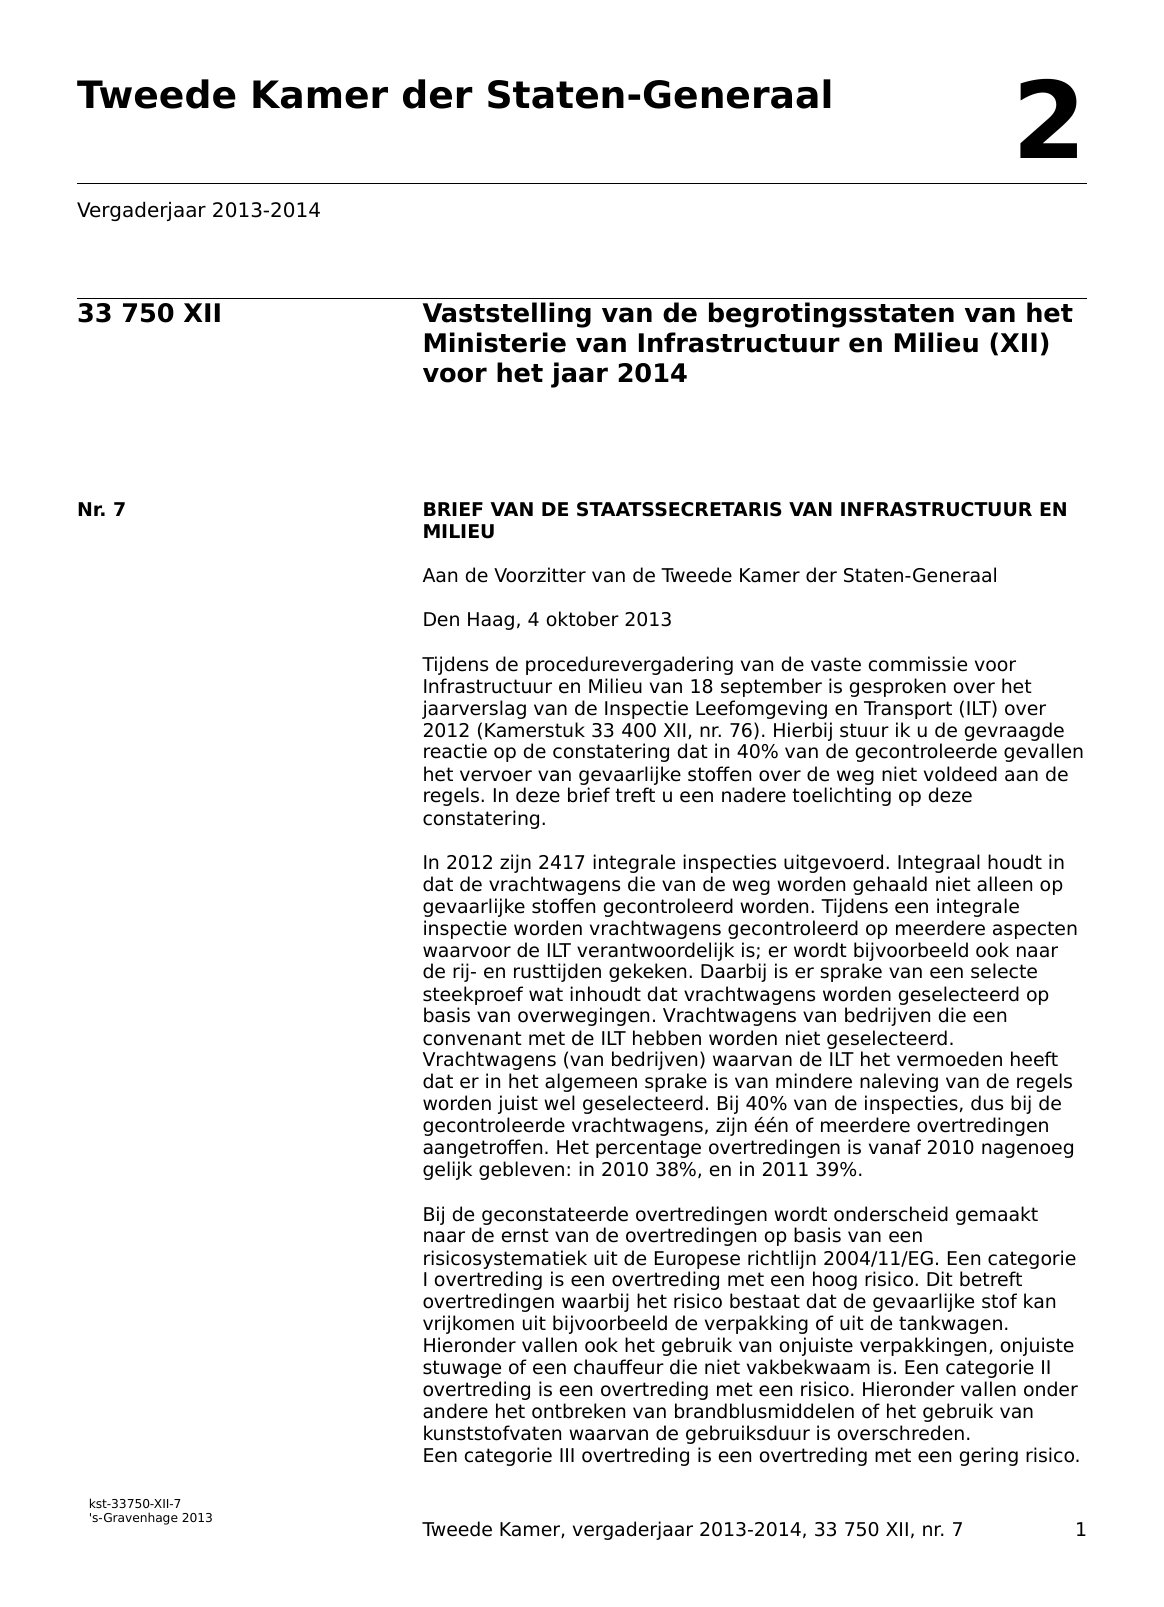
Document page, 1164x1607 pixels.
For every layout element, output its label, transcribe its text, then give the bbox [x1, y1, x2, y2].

text Bij de geconstateerde overtredingen wordt onderscheid gemaakt naar de ernst van de overtredingen op basis van een risicosystematiek uit de Europese richtlijn 2004/11/EG. Een categorie I overtreding is een overtreding met een hoog risico. Dit betreft overtredingen waarbij het risico bestaat dat de gevaarlijke stof kan vrijkomen uit bijvoorbeeld de verpakking of uit de tankwagen. Hieronder vallen ook het gebruik van onjuiste verpakkingen, onjuiste stuwage of een chauffeur die niet vakbekwaam is. Een categorie II overtreding is een overtreding met een risico. Hieronder vallen onder andere het ontbreken van brandblusmiddelen of het gebruik van kunststofvaten waarvan de gebruiksduur is overschreden. [422, 1203, 1087, 1445]
table_cell Vergaderjaar 2013-2014 [77, 184, 1087, 298]
subtitle 33 750 XII Vaststelling van de begrotingsstaten van het Ministerie van Infrastructuur en Milieu (XII) voor het jaar 2014 [77, 299, 1087, 388]
text kst-33750-XII-7 [88, 1497, 323, 1511]
text Een categorie III overtreding is een overtreding met een gering risico. [422, 1445, 1087, 1467]
text In 2012 zijn 2417 integrale inspecties uitgevoerd. Integraal houdt in dat de vrachtwagens die van de weg worden gehaald niet alleen op gevaarlijke stoffen gecontroleerd worden. Tijdens een integrale inspectie worden vrachtwagens gecontroleerd op meerdere aspecten waarvoor de ILT verantwoordelijk is; er wordt bijvoorbeeld ook naar de rij- en rusttijden gekeken. Daarbij is er sprake van een selecte steekproef wat inhoudt dat vrachtwagens worden geselecteerd op basis van overwegingen. Vrachtwagens van bedrijven die een convenant met de ILT hebben worden niet geselecteerd. Vrachtwagens (van bedrijven) waarvan de ILT het vermoeden heeft dat er in het algemeen sprake is van mindere naleving van de regels worden juist wel geselecteerd. Bij 40% van de inspecties, dus bij de gecontroleerde vrachtwagens, zijn één of meerdere overtredingen aangetroffen. Het percentage overtredingen is vanaf 2010 nagenoeg gelijk gebleven: in 2010 38%, en in 2011 39%. [422, 852, 1087, 1181]
table_header 2 [886, 59, 1087, 183]
text Tijdens de procedurevergadering van de vaste commissie voor Infrastructuur en Milieu van 18 september is gesproken over het jaarverslag van de Inspectie Leefomgeving en Transport (ILT) over 2012 (Kamerstuk 33 400 XII, nr. 76). Hierbij stuur ik u de gevraagde reactie op de constatering dat in 40% van de gecontroleerde gevallen het vervoer van gevaarlijke stoffen over de weg niet voldeed aan de regels. In deze brief treft u een nadere toelichting op deze constatering. [422, 653, 1087, 829]
table_header Tweede Kamer der Staten-Generaal [77, 59, 886, 183]
text Den Haag, 4 oktober 2013 [422, 609, 1087, 631]
text Aan de Voorzitter van de Tweede Kamer der Staten-Generaal [422, 565, 1087, 587]
subtitle Nr. 7 BRIEF VAN DE STAATSSECRETARIS VAN INFRASTRUCTUUR EN MILIEU [77, 499, 1087, 543]
text 's-Gravenhage 2013 [88, 1511, 323, 1525]
